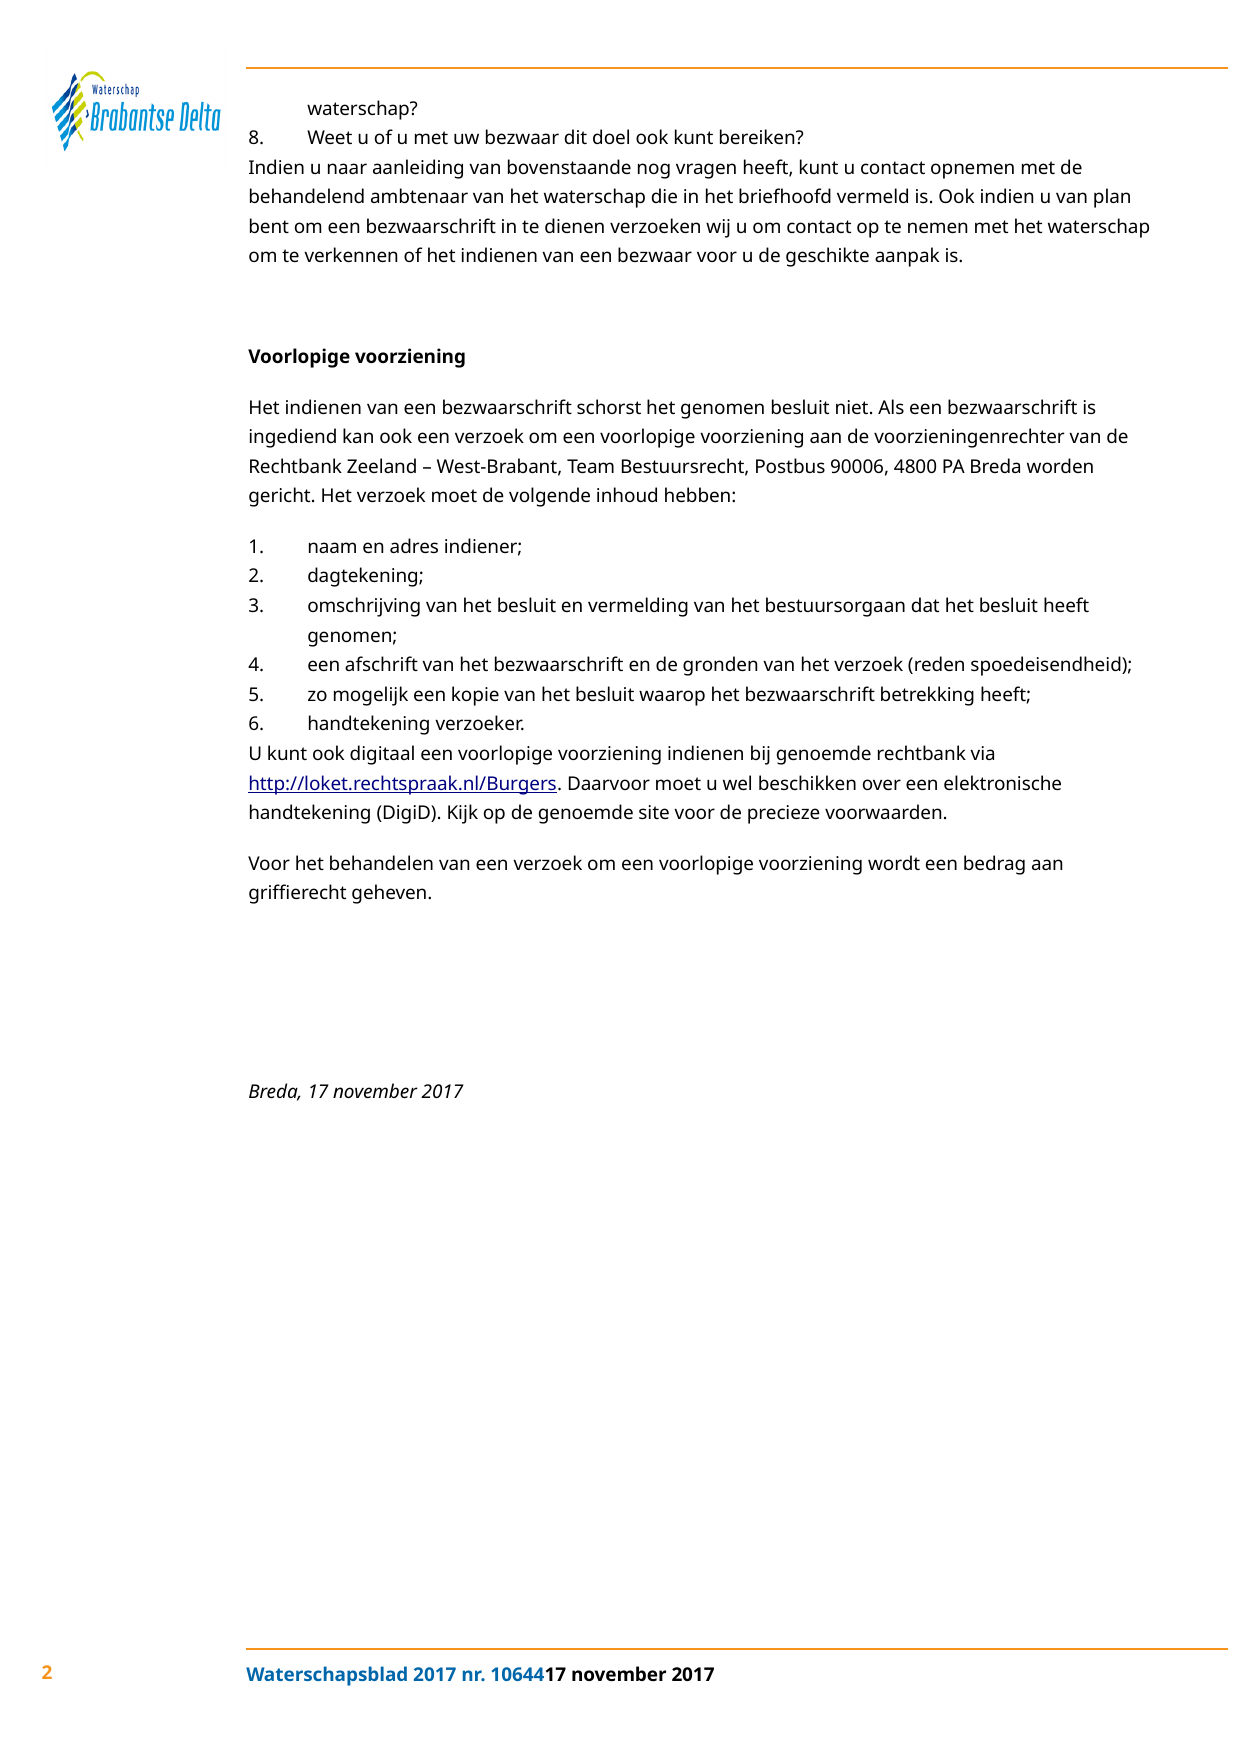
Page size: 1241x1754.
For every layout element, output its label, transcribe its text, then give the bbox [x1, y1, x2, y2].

text Het indienen van een bezwaarschrift schorst het genomen besluit niet. Als een bezwaarschrift is ingediend kan ook een verzoek om een voorlopige voorziening aan de voorzieningenrechter van de Rechtbank Zeeland – West-Brabant, Team Bestuursrecht, Postbus 90006, 4800 PA Breda worden gericht. Het verzoek moet de volgende inhoud hebben: [248, 394, 1152, 508]
list een afschrift van het bezwaarschrift en de gronden van het verzoek (reden spoedeisendheid); [248, 651, 1152, 677]
list dagtekening; [248, 563, 1152, 588]
list waterschap? [248, 95, 1152, 121]
text U kunt ook digitaal een voorlopige voorziening indienen bij genoemde rechtbank via http://loket.rechtspraak.nl/Burgers. Daarvoor moet u wel beschikken over een elektronische handtekening (DigiD). Kijk op de genoemde site voor de precieze voorwaarden. [248, 740, 1152, 825]
text Voor het behandelen van een verzoek om een voorlopige voorziening wordt een bedrag aan griffierecht geheven. [248, 850, 1152, 905]
list omschrijving van het besluit en vermelding van het bestuursorgaan dat het besluit heeft genomen; [248, 592, 1152, 648]
list zo mogelijk een kopie van het besluit waarop het bezwaarschrift betrekking heeft; [248, 681, 1152, 707]
text Breda, 17 november 2017 [248, 1078, 1152, 1104]
picture [41, 47, 231, 172]
list handtekening verzoeker. [248, 711, 1152, 736]
list naam en adres indiener; [248, 533, 1152, 559]
text Indien u naar aanleiding van bovenstaande nog vragen heeft, kunt u contact opnemen met de behandelend ambtenaar van het waterschap die in het briefhoofd vermeld is. Ook indien u van plan bent om een bezwaarschrift in te dienen verzoeken wij u om contact op te nemen met het waterschap om te verkennen of het indienen van een bezwaar voor u de geschikte aanpak is. [248, 154, 1152, 268]
text Voorlopige voorziening [248, 343, 1152, 369]
list Weet u of u met uw bezwaar dit doel ook kunt bereiken? [248, 124, 1152, 150]
